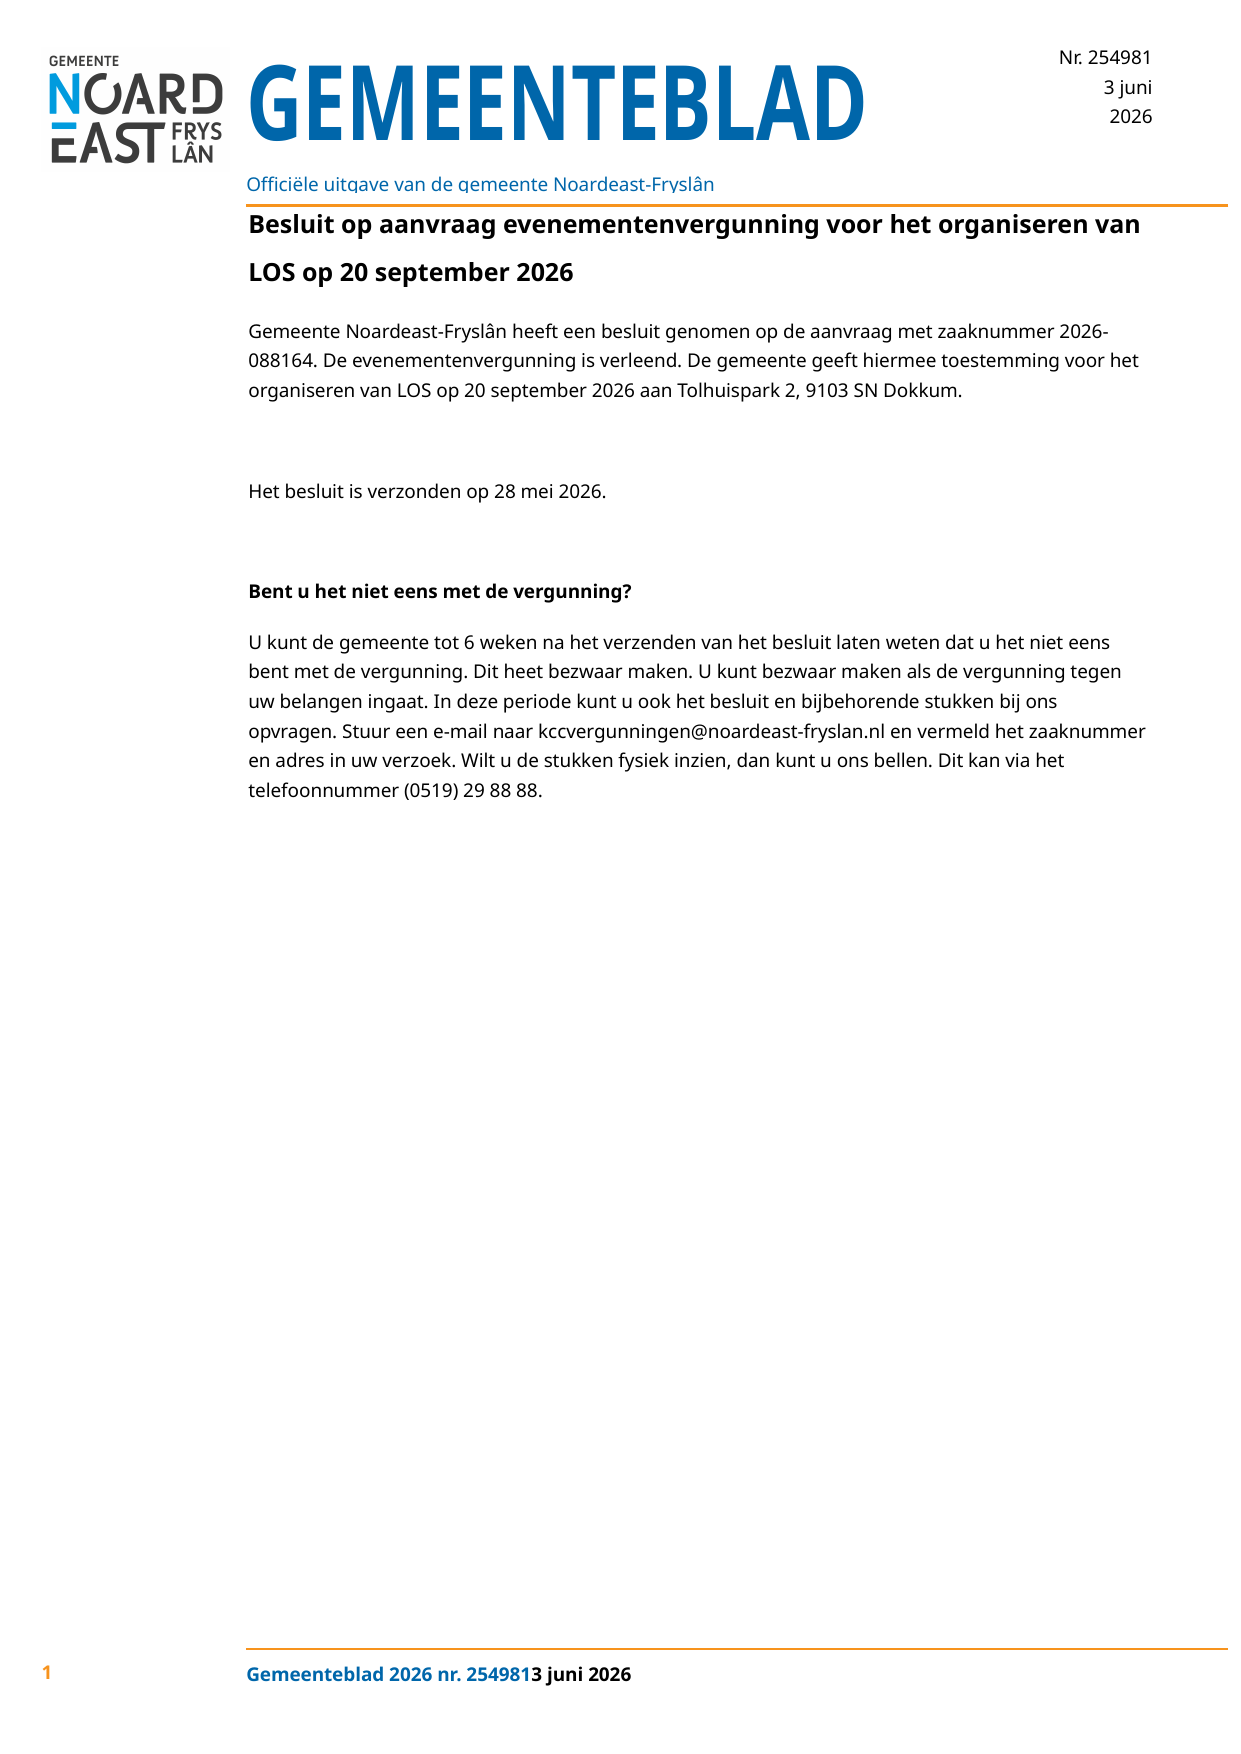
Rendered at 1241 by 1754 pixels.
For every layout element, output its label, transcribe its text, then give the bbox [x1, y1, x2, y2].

text Het besluit is verzonden op 28 mei 2026. [248, 478, 1152, 504]
text Besluit op aanvraag evenementenvergunning voor het organiseren van LOS op 20 september 2026 [248, 207, 1152, 288]
text U kunt de gemeente tot 6 weken na het verzenden van het besluit laten weten dat u het niet eens bent met de vergunning. Dit heet bezwaar maken. U kunt bezwaar maken als de vergunning tegen uw belangen ingaat. In deze periode kunt u ook het besluit en bijbehorende stukken bij ons opvragen. Stuur een e-mail naar kccvergunningen@noardeast-fryslan.nl en vermeld het zaaknummer en adres in uw verzoek. Wilt u de stukken fysiek inzien, dan kunt u ons bellen. Dit kan via het telefoonnummer (0519) 29 88 88. [248, 629, 1152, 803]
picture [41, 47, 231, 172]
text Gemeente Noardeast-Fryslân heeft een besluit genomen op de aanvraag met zaaknummer 2026-088164. De evenementenvergunning is verleend. De gemeente geeft hiermee toestemming voor het organiseren van LOS op 20 september 2026 aan Tolhuispark 2, 9103 SN Dokkum. [248, 318, 1152, 403]
text Bent u het niet eens met de vergunning? [248, 579, 1152, 604]
